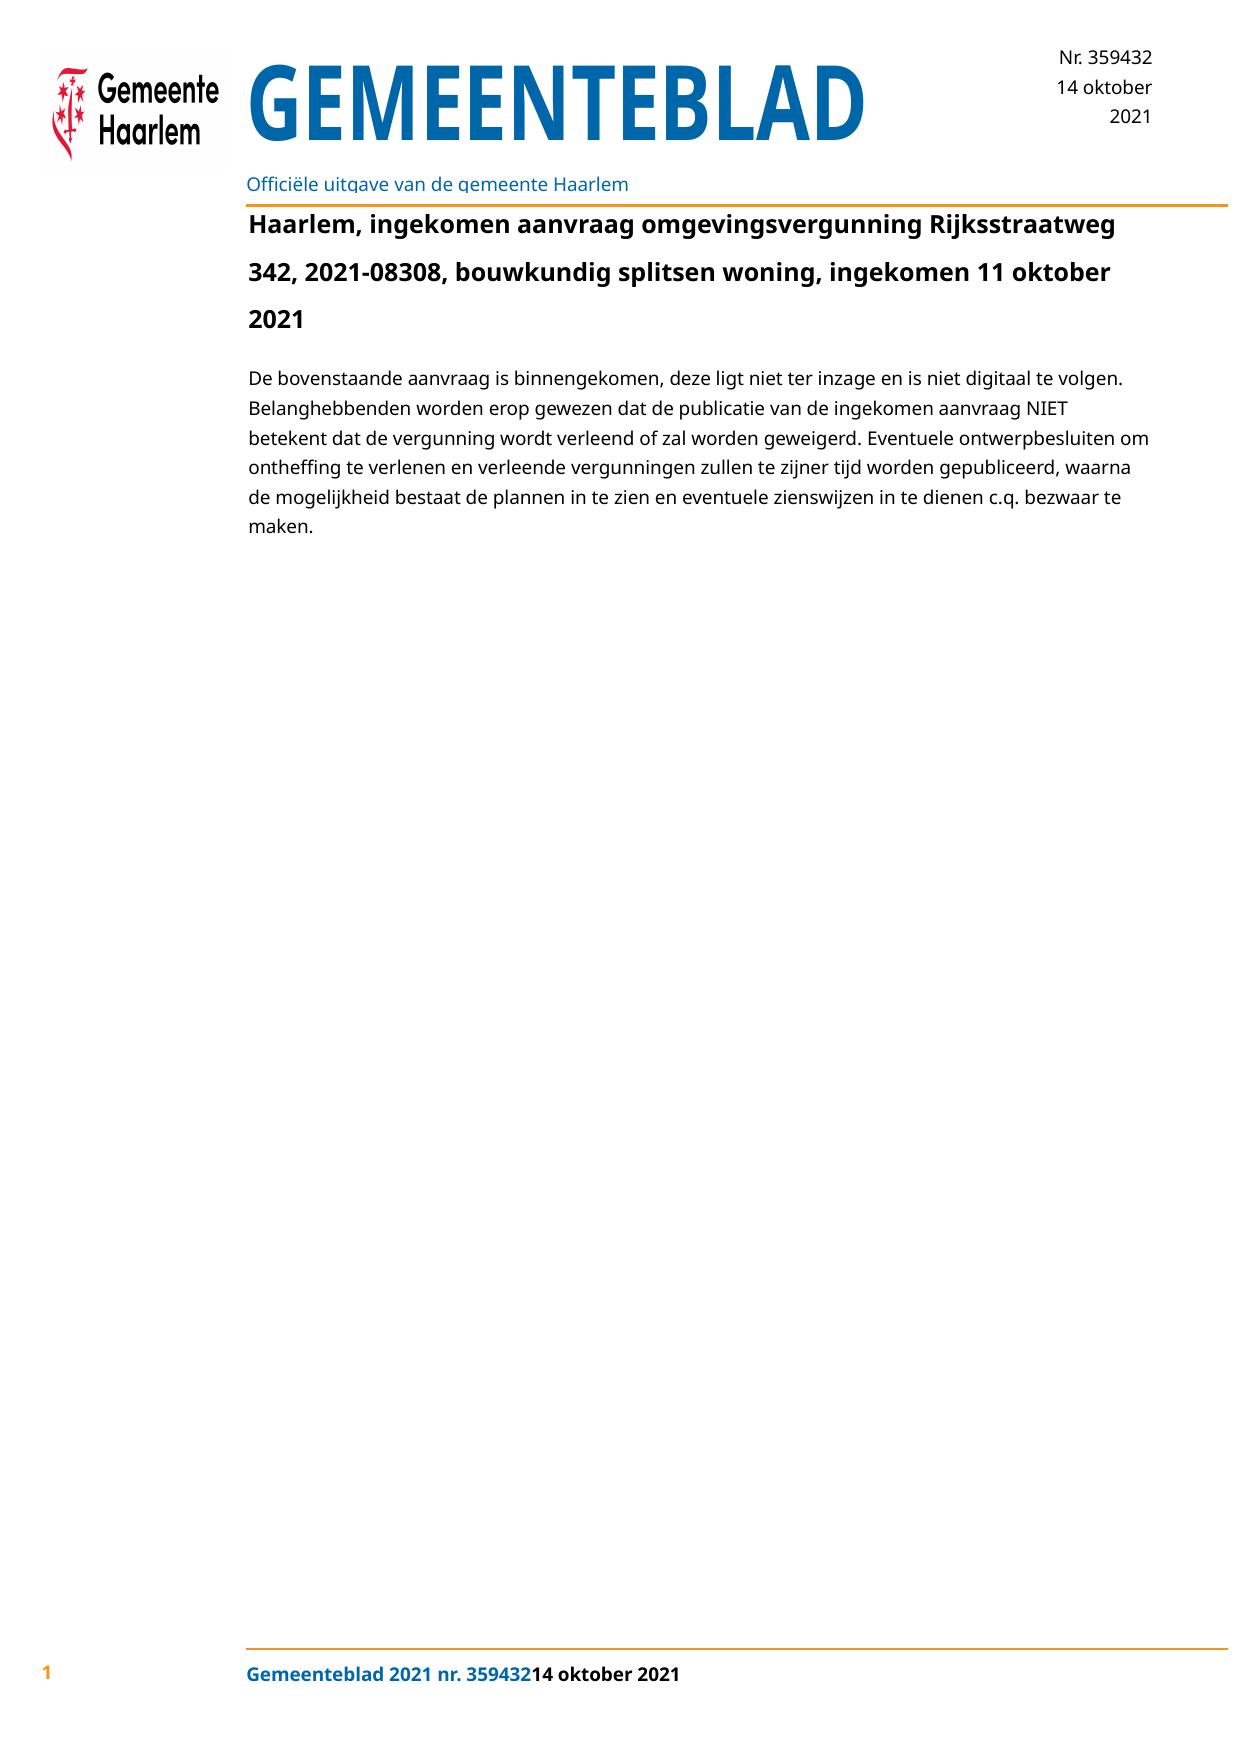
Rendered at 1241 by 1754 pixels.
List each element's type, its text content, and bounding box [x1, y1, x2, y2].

text De bovenstaande aanvraag is binnengekomen, deze ligt niet ter inzage en is niet digitaal te volgen. Belanghebbenden worden erop gewezen dat de publicatie van de ingekomen aanvraag NIET betekent dat de vergunning wordt verleend of zal worden geweigerd. Eventuele ontwerpbesluiten om ontheffing te verlenen en verleende vergunningen zullen te zijner tijd worden gepubliceerd, waarna de mogelijkheid bestaat de plannen in te zien en eventuele zienswijzen in te dienen c.q. bezwaar te maken. [248, 366, 1152, 539]
text Haarlem, ingekomen aanvraag omgevingsvergunning Rijksstraatweg 342, 2021-08308, bouwkundig splitsen woning, ingekomen 11 oktober 2021 [248, 207, 1152, 336]
picture [41, 47, 231, 172]
